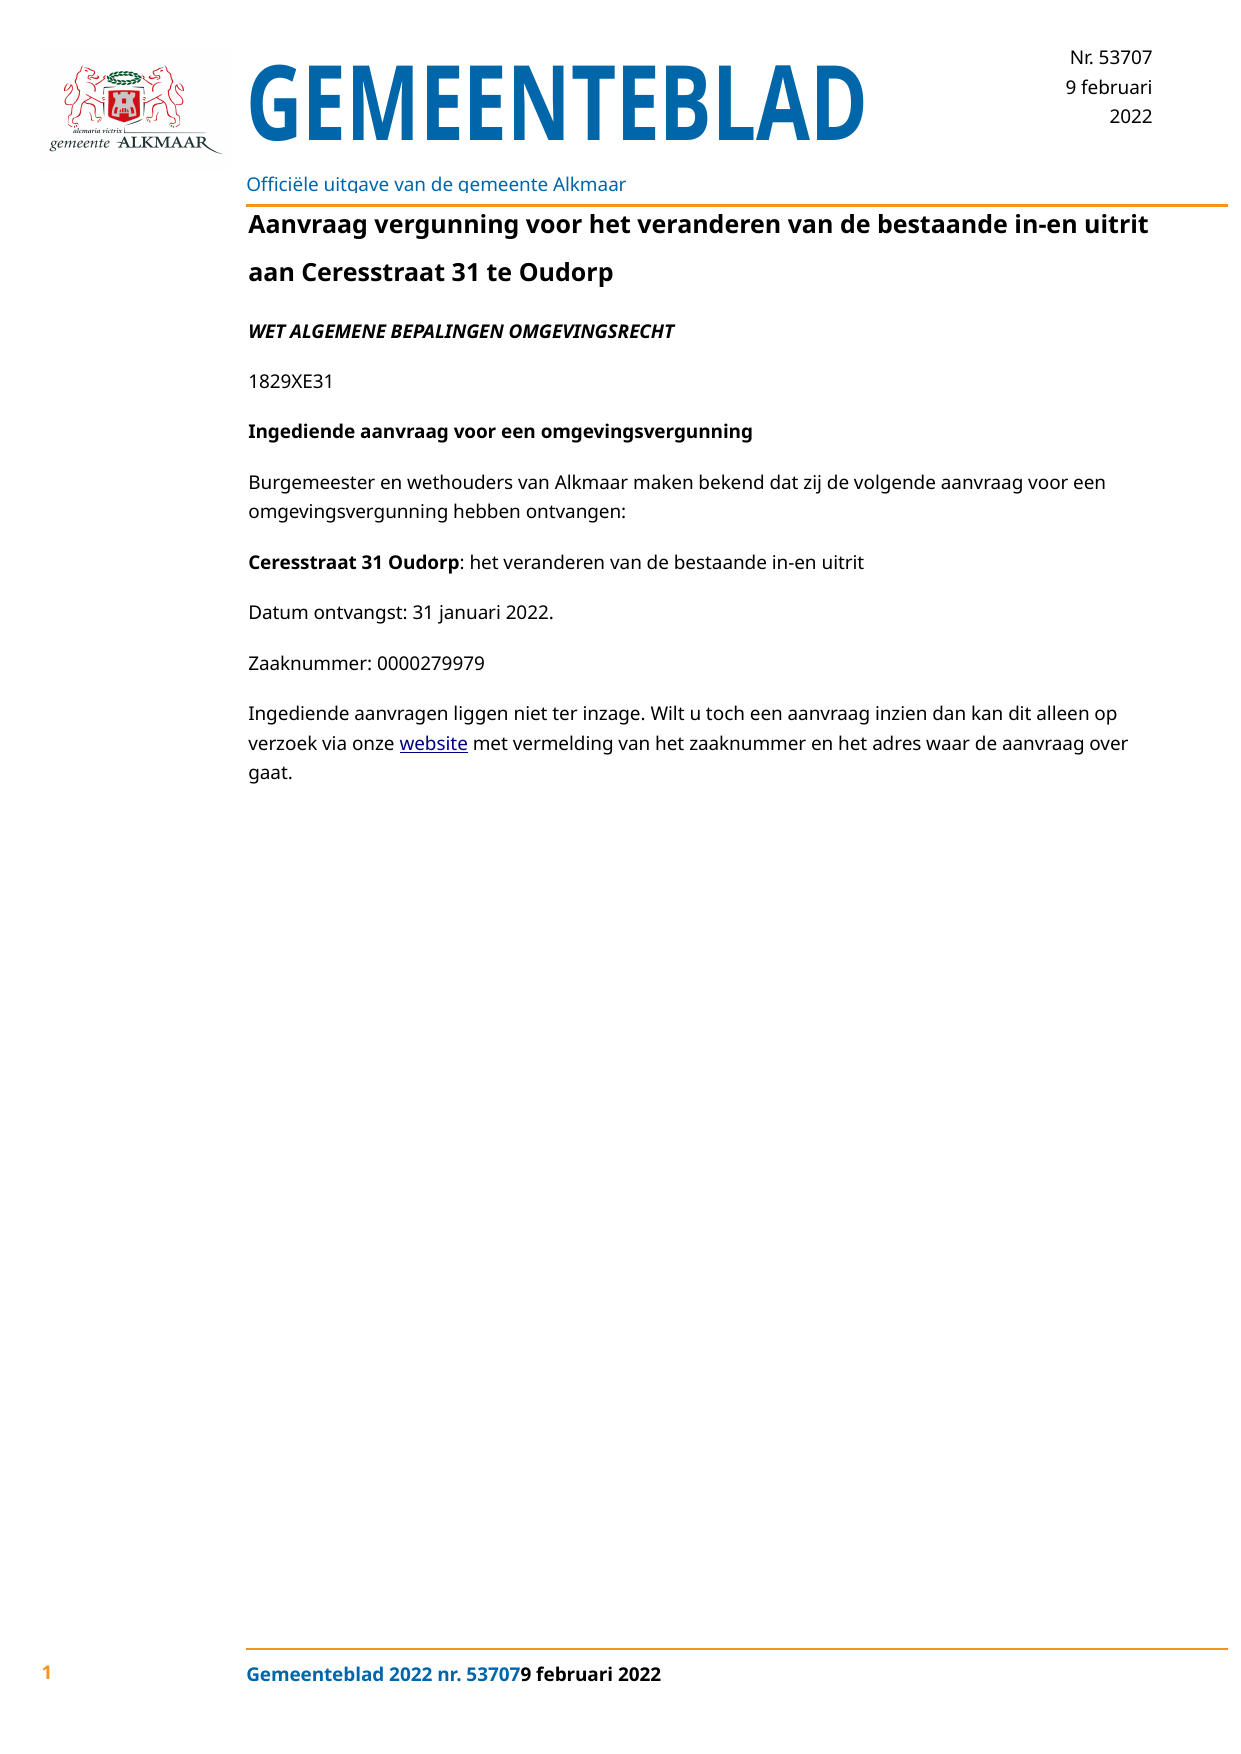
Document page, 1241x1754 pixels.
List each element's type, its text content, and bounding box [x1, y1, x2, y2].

text Aanvraag vergunning voor het veranderen van de bestaande in-en uitrit aan Ceresstraat 31 te Oudorp [248, 207, 1152, 288]
picture [41, 47, 231, 172]
text Ceresstraat 31 Oudorp: het veranderen van de bestaande in-en uitrit [248, 549, 1152, 575]
text Datum ontvangst: 31 januari 2022. [248, 599, 1152, 625]
text 1829XE31 [248, 368, 1152, 394]
text Burgemeester en wethouders van Alkmaar maken bekend dat zij de volgende aanvraag voor een omgevingsvergunning hebben ontvangen: [248, 469, 1152, 524]
text Zaaknummer: 0000279979 [248, 650, 1152, 676]
text Ingediende aanvraag voor een omgevingsvergunning [248, 419, 1152, 444]
text Ingediende aanvragen liggen niet ter inzage. Wilt u toch een aanvraag inzien dan kan dit alleen op verzoek via onze website met vermelding van het zaaknummer en het adres waar de aanvraag over gaat. [248, 700, 1152, 785]
text WET ALGEMENE BEPALINGEN OMGEVINGSRECHT [248, 318, 1152, 344]
